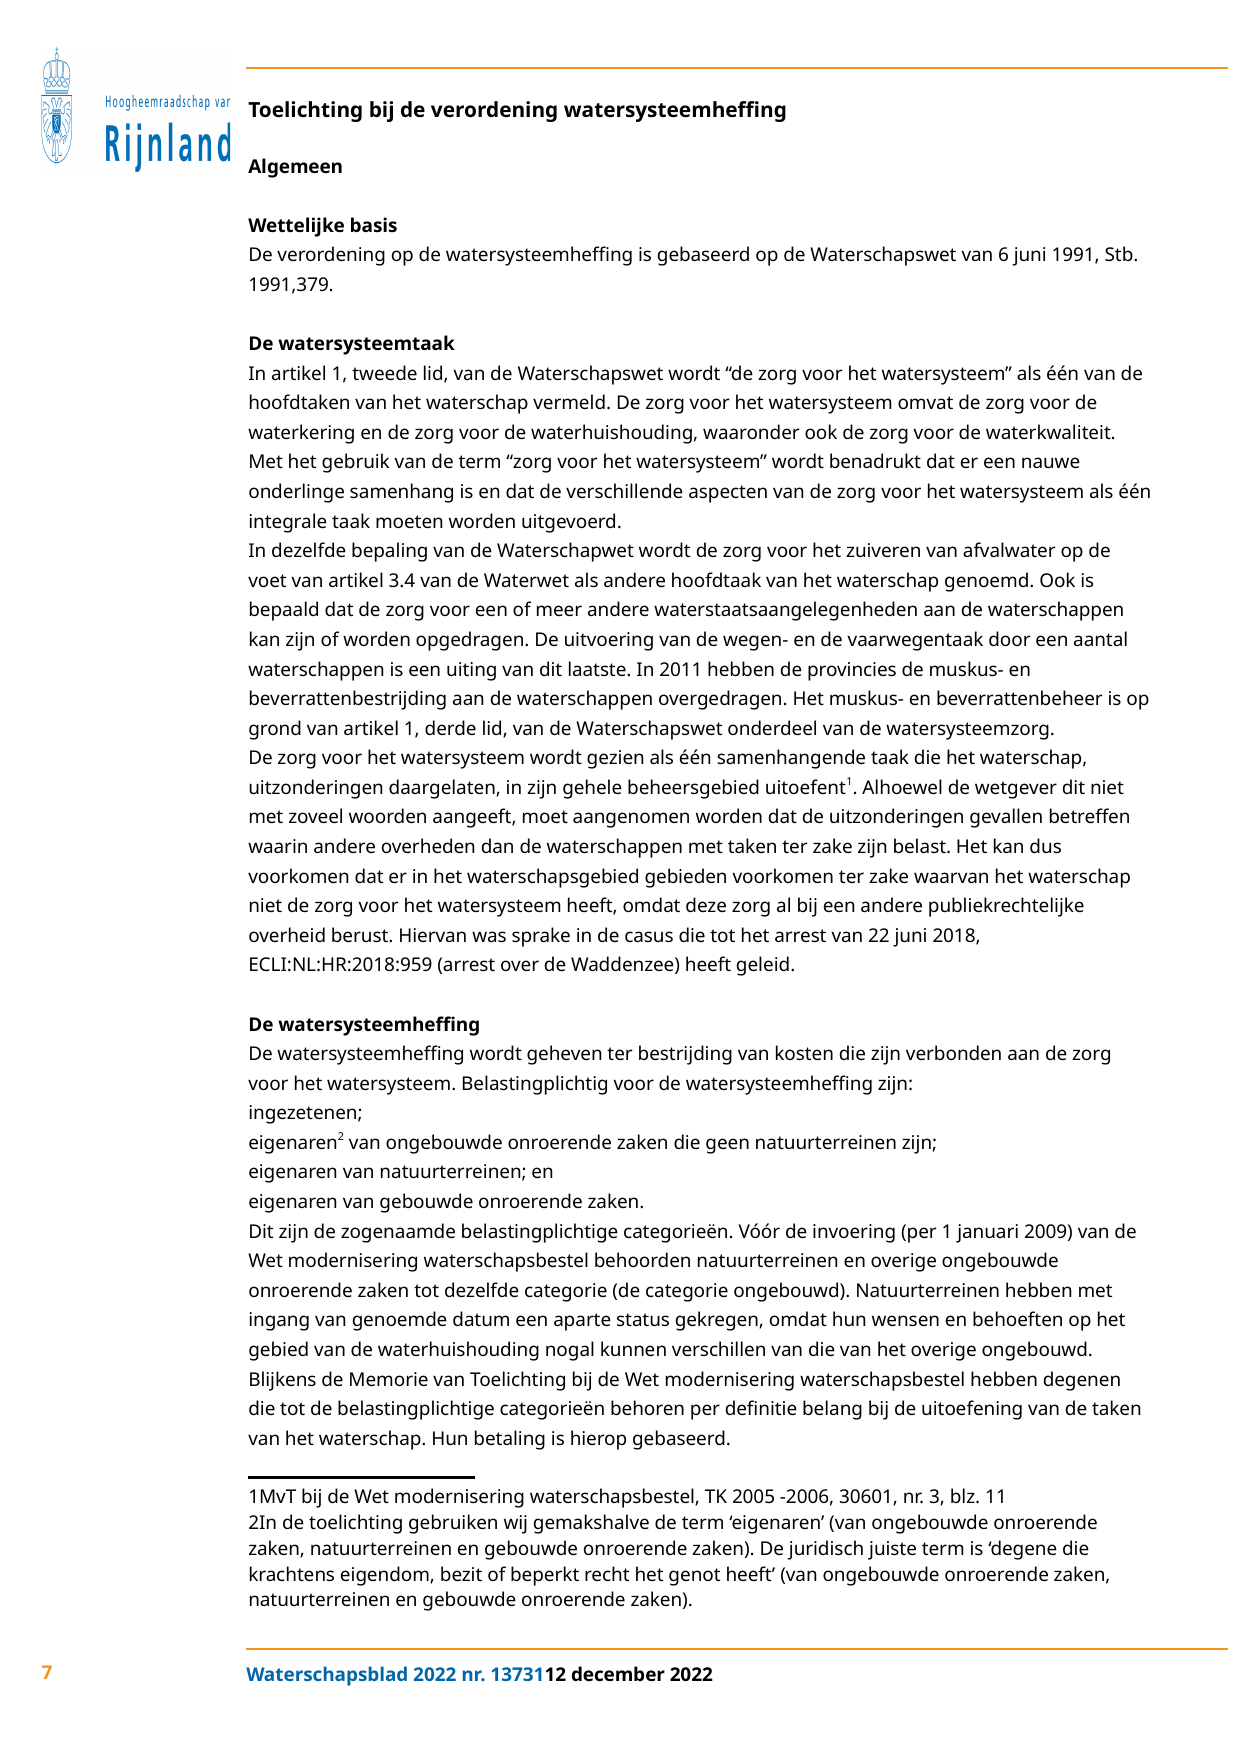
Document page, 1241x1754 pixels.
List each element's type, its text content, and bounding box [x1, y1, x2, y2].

text Blijkens de Memorie van Toelichting bij de Wet modernisering waterschapsbestel hebben degenen die tot de belastingplichtige categorieën behoren per definitie belang bij de uitoefening van de taken van het waterschap. Hun betaling is hierop gebaseerd. [248, 1366, 1152, 1451]
text eigenaren van ongebouwde onroerende zaken die geen natuurterreinen zijn; [248, 1129, 1152, 1155]
picture [41, 47, 231, 172]
text ingezetenen; [248, 1099, 1152, 1125]
text MvT bij de Wet modernisering waterschapsbestel, TK 2005 -2006, 30601, nr. 3, blz. 11 [248, 1483, 1152, 1509]
text eigenaren van gebouwde onroerende zaken. [248, 1188, 1152, 1214]
text In de toelichting gebruiken wij gemakshalve de term ‘eigenaren’ (van ongebouwde onroerende zaken, natuurterreinen en gebouwde onroerende zaken). De juridisch juiste term is ‘degene die krachtens eigendom, bezit of beperkt recht het genot heeft’ (van ongebouwde onroerende zaken, natuurterreinen en gebouwde onroerende zaken). [248, 1509, 1152, 1612]
text Dit zijn de zogenaamde belastingplichtige categorieën. Vóór de invoering (per 1 januari 2009) van de Wet modernisering waterschapsbestel behoorden natuurterreinen en overige ongebouwde onroerende zaken tot dezelfde categorie (de categorie ongebouwd). Natuurterreinen hebben met ingang van genoemde datum een aparte status gekregen, omdat hun wensen en behoeften op het gebied van de waterhuishouding nogal kunnen verschillen van die van het overige ongebouwd. [248, 1218, 1152, 1362]
text Toelichting bij de verordening watersysteemheffing [248, 95, 1152, 123]
text De zorg voor het watersysteem wordt gezien als één samenhangende taak die het waterschap, uitzonderingen daargelaten, in zijn gehele beheersgebied uitoefent. Alhoewel de wetgever dit niet met zoveel woorden aangeeft, moet aangenomen worden dat de uitzonderingen gevallen betreffen waarin andere overheden dan de waterschappen met taken ter zake zijn belast. Het kan dus voorkomen dat er in het waterschapsgebied gebieden voorkomen ter zake waarvan het waterschap niet de zorg voor het watersysteem heeft, omdat deze zorg al bij een andere publiekrechtelijke overheid berust. Hiervan was sprake in de casus die tot het arrest van 22 juni 2018, ECLI:NL:HR:2018:959 (arrest over de Waddenzee) heeft geleid. [248, 744, 1152, 977]
text eigenaren van natuurterreinen; en [248, 1159, 1152, 1184]
text De watersysteemheffing wordt geheven ter bestrijding van kosten die zijn verbonden aan de zorg voor het watersysteem. Belastingplichtig voor de watersysteemheffing zijn: [248, 1040, 1152, 1096]
text De watersysteemheffing [248, 1011, 1152, 1037]
text Wettelijke basis [248, 212, 1152, 238]
text In artikel 1, tweede lid, van de Waterschapswet wordt “de zorg voor het watersysteem” als één van de hoofdtaken van het waterschap vermeld. De zorg voor het watersysteem omvat de zorg voor de waterkering en de zorg voor de waterhuishouding, waaronder ook de zorg voor de waterkwaliteit. Met het gebruik van de term “zorg voor het watersysteem” wordt benadrukt dat er een nauwe onderlinge samenhang is en dat de verschillende aspecten van de zorg voor het watersysteem als één integrale taak moeten worden uitgevoerd. [248, 360, 1152, 534]
text De watersysteemtaak [248, 330, 1152, 356]
text De verordening op de watersysteemheffing is gebaseerd op de Waterschapswet van 6 juni 1991, Stb. 1991,379. [248, 242, 1152, 297]
text In dezelfde bepaling van de Waterschapwet wordt de zorg voor het zuiveren van afvalwater op de voet van artikel 3.4 van de Waterwet als andere hoofdtaak van het waterschap genoemd. Ook is bepaald dat de zorg voor een of meer andere waterstaatsaangelegenheden aan de waterschappen kan zijn of worden opgedragen. De uitvoering van de wegen- en de vaarwegentaak door een aantal waterschappen is een uiting van dit laatste. In 2011 hebben de provincies de muskus- en beverrattenbestrijding aan de waterschappen overgedragen. Het muskus- en beverrattenbeheer is op grond van artikel 1, derde lid, van de Waterschapswet onderdeel van de watersysteemzorg. [248, 537, 1152, 741]
text Algemeen [248, 153, 1152, 179]
